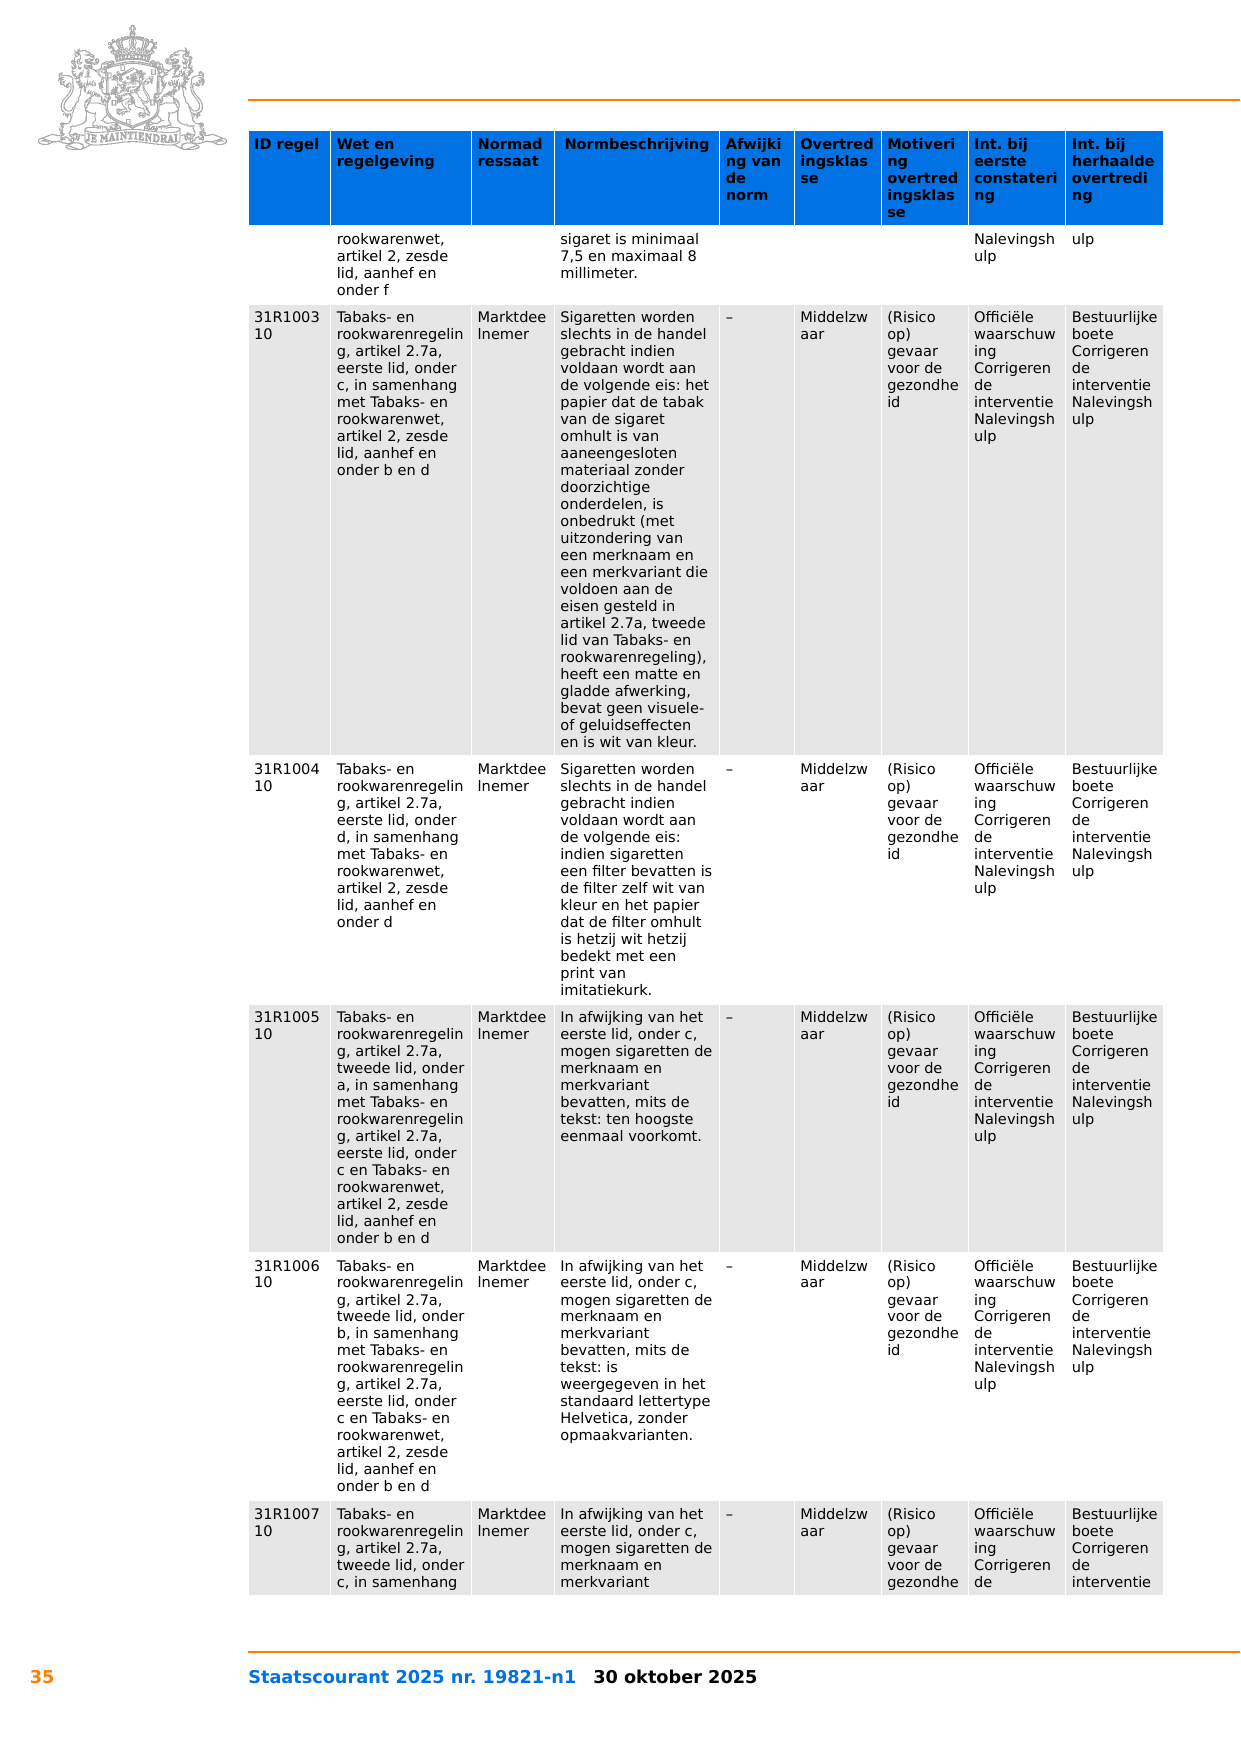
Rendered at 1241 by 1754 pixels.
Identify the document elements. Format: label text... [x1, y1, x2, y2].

table_cell [882, 226, 968, 303]
table_cell ulp [1066, 226, 1163, 303]
table_cell Officiële waarschuwing Corrigerende interventie Nalevingshulp [969, 1253, 1065, 1500]
table_cell Tabaks- en rookwarenregeling, artikel 2.7a, tweede lid, onder a, in samenhang met Tabaks- en rookwarenregeling, artikel 2.7a, eerste lid, onder c en Tabaks- en rookwarenwet, artikel 2, zesde lid, aanhef en onder b en d [331, 1005, 471, 1252]
table_cell 31R100510 [249, 1005, 330, 1252]
table_cell – [720, 1501, 794, 1595]
table_cell Tabaks- en rookwarenregeling, artikel 2.7a, eerste lid, onder c, in samenhang met Tabaks- en rookwarenwet, artikel 2, zesde lid, aanhef en onder b en d [331, 305, 471, 755]
table_cell Marktdeelnemer [472, 756, 554, 1003]
table_cell Sigaretten worden slechts in de handel gebracht indien voldaan wordt aan de volgende eis: indien sigaretten een filter bevatten is de filter zelf wit van kleur en het papier dat de filter omhult is hetzij wit hetzij bedekt met een print van imitatiekurk. [555, 756, 719, 1003]
table_cell Middelzwaar [795, 756, 881, 1003]
table_cell Bestuurlijke boete Corrigerende interventie Nalevingshulp [1066, 756, 1163, 1003]
table_cell Marktdeelnemer [472, 305, 554, 755]
table_header Motivering overtredingsklasse [882, 131, 968, 225]
table_header Overtredingsklasse [795, 131, 881, 225]
table_cell Bestuurlijke boete Corrigerende interventie [1066, 1501, 1163, 1595]
table_cell 31R100310 [249, 305, 330, 755]
table_header Normbeschrijving [555, 131, 719, 225]
table_cell Nalevingshulp [969, 226, 1065, 303]
table_cell – [720, 1005, 794, 1252]
table_cell [472, 226, 554, 303]
table_header Wet en regelgeving [331, 131, 471, 225]
table_cell In afwijking van het eerste lid, onder c, mogen sigaretten de merknaam en merkvariant [555, 1501, 719, 1595]
table_cell Marktdeelnemer [472, 1501, 554, 1595]
table_cell – [720, 305, 794, 755]
table_cell Middelzwaar [795, 1253, 881, 1500]
table_cell (Risico op) gevaar voor de gezondhe [882, 1501, 968, 1595]
table_cell [249, 226, 330, 303]
table_header Int. bij herhaalde overtreding [1066, 131, 1163, 225]
table_cell Bestuurlijke boete Corrigerende interventie Nalevingshulp [1066, 305, 1163, 755]
table_cell Officiële waarschuwing Corrigerende interventie Nalevingshulp [969, 756, 1065, 1003]
table_cell Officiële waarschuwing Corrigerende interventie Nalevingshulp [969, 1005, 1065, 1252]
table_cell (Risico op) gevaar voor de gezondheid [882, 1005, 968, 1252]
table_cell Officiële waarschuwing Corrigerende interventie Nalevingshulp [969, 305, 1065, 755]
table_cell Tabaks- en rookwarenregeling, artikel 2.7a, tweede lid, onder b, in samenhang met Tabaks- en rookwarenregeling, artikel 2.7a, eerste lid, onder c en Tabaks- en rookwarenwet, artikel 2, zesde lid, aanhef en onder b en d [331, 1253, 471, 1500]
table_cell [795, 226, 881, 303]
table_cell 31R100610 [249, 1253, 330, 1500]
table_cell Middelzwaar [795, 1501, 881, 1595]
table_cell 31R100410 [249, 756, 330, 1003]
table_cell – [720, 756, 794, 1003]
table_cell Marktdeelnemer [472, 1005, 554, 1252]
table_header Afwijking van de norm [720, 131, 794, 225]
table_cell (Risico op) gevaar voor de gezondheid [882, 1253, 968, 1500]
table_cell Marktdeelnemer [472, 1253, 554, 1500]
table_cell (Risico op) gevaar voor de gezondheid [882, 305, 968, 755]
table_cell rookwarenwet, artikel 2, zesde lid, aanhef en onder f [331, 226, 471, 303]
table_cell Bestuurlijke boete Corrigerende interventie Nalevingshulp [1066, 1253, 1163, 1500]
table_cell (Risico op) gevaar voor de gezondheid [882, 756, 968, 1003]
table_cell In afwijking van het eerste lid, onder c, mogen sigaretten de merknaam en merkvariant bevatten, mits de tekst: is weergegeven in het standaard lettertype Helvetica, zonder opmaakvarianten. [555, 1253, 719, 1500]
picture [38, 25, 227, 150]
table_cell In afwijking van het eerste lid, onder c, mogen sigaretten de merknaam en merkvariant bevatten, mits de tekst: ten hoogste eenmaal voorkomt. [555, 1005, 719, 1252]
table_cell Middelzwaar [795, 305, 881, 755]
table_cell Tabaks- en rookwarenregeling, artikel 2.7a, eerste lid, onder d, in samenhang met Tabaks- en rookwarenwet, artikel 2, zesde lid, aanhef en onder d [331, 756, 471, 1003]
table_cell Sigaretten worden slechts in de handel gebracht indien voldaan wordt aan de volgende eis: het papier dat de tabak van de sigaret omhult is van aaneengesloten materiaal zonder doorzichtige onderdelen, is onbedrukt (met uitzondering van een merknaam en een merkvariant die voldoen aan de eisen gesteld in artikel 2.7a, tweede lid van Tabaks- en rookwarenregeling), heeft een matte en gladde afwerking, bevat geen visuele- of geluidseffecten en is wit van kleur. [555, 305, 719, 755]
table_cell Bestuurlijke boete Corrigerende interventie Nalevingshulp [1066, 1005, 1163, 1252]
table_cell sigaret is minimaal 7,5 en maximaal 8 millimeter. [555, 226, 719, 303]
table_cell 31R100710 [249, 1501, 330, 1595]
table_cell – [720, 1253, 794, 1500]
table_cell Middelzwaar [795, 1005, 881, 1252]
table_header ID regel [249, 131, 330, 225]
table_cell [720, 226, 794, 303]
table_cell Officiële waarschuwing Corrigerende [969, 1501, 1065, 1595]
table_cell Tabaks- en rookwarenregeling, artikel 2.7a, tweede lid, onder c, in samenhang [331, 1501, 471, 1595]
table_header Int. bij eerste constatering [969, 131, 1065, 225]
table_header Normadressaat [472, 131, 554, 225]
